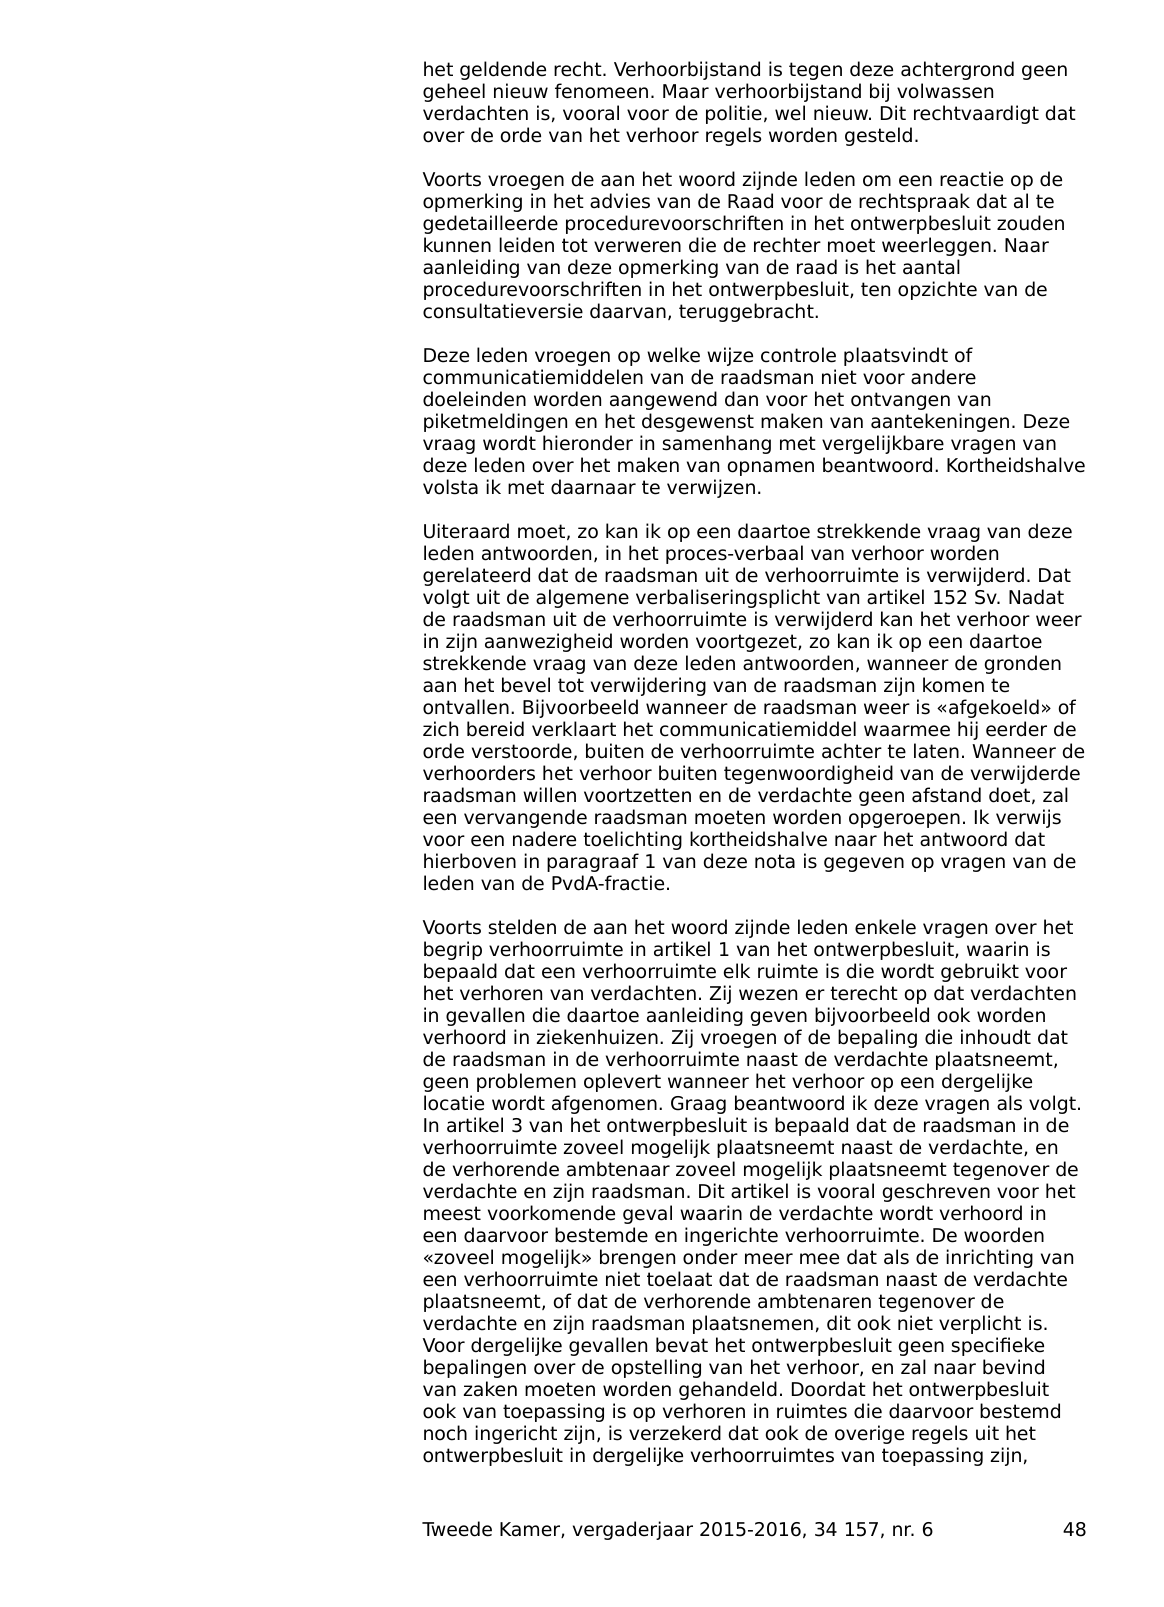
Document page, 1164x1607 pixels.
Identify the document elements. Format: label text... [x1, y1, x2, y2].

text Uiteraard moet, zo kan ik op een daartoe strekkende vraag van deze leden antwoorden, in het proces-verbaal van verhoor worden gerelateerd dat de raadsman uit de verhoorruimte is verwijderd. Dat volgt uit de algemene verbaliseringsplicht van artikel 152 Sv. Nadat de raadsman uit de verhoorruimte is verwijderd kan het verhoor weer in zijn aanwezigheid worden voortgezet, zo kan ik op een daartoe strekkende vraag van deze leden antwoorden, wanneer de gronden aan het bevel tot verwijdering van de raadsman zijn komen te ontvallen. Bijvoorbeeld wanneer de raadsman weer is «afgekoeld» of zich bereid verklaart het communicatiemiddel waarmee hij eerder de orde verstoorde, buiten de verhoorruimte achter te laten. Wanneer de verhoorders het verhoor buiten tegenwoordigheid van de verwijderde raadsman willen voortzetten en de verdachte geen afstand doet, zal een vervangende raadsman moeten worden opgeroepen. Ik verwijs voor een nadere toelichting kortheidshalve naar het antwoord dat hierboven in paragraaf 1 van deze nota is gegeven op vragen van de leden van de PvdA-fractie. [422, 521, 1087, 895]
text het geldende recht. Verhoorbijstand is tegen deze achtergrond geen geheel nieuw fenomeen. Maar verhoorbijstand bij volwassen verdachten is, vooral voor de politie, wel nieuw. Dit rechtvaardigt dat over de orde van het verhoor regels worden gesteld. [422, 59, 1087, 147]
text Voorts stelden de aan het woord zijnde leden enkele vragen over het begrip verhoorruimte in artikel 1 van het ontwerpbesluit, waarin is bepaald dat een verhoorruimte elk ruimte is die wordt gebruikt voor het verhoren van verdachten. Zij wezen er terecht op dat verdachten in gevallen die daartoe aanleiding geven bijvoorbeeld ook worden verhoord in ziekenhuizen. Zij vroegen of de bepaling die inhoudt dat de raadsman in de verhoorruimte naast de verdachte plaatsneemt, geen problemen oplevert wanneer het verhoor op een dergelijke locatie wordt afgenomen. Graag beantwoord ik deze vragen als volgt. In artikel 3 van het ontwerpbesluit is bepaald dat de raadsman in de verhoorruimte zoveel mogelijk plaatsneemt naast de verdachte, en de verhorende ambtenaar zoveel mogelijk plaatsneemt tegenover de verdachte en zijn raadsman. Dit artikel is vooral geschreven voor het meest voorkomende geval waarin de verdachte wordt verhoord in een daarvoor bestemde en ingerichte verhoorruimte. De woorden «zoveel mogelijk» brengen onder meer mee dat als de inrichting van een verhoorruimte niet toelaat dat de raadsman naast de verdachte plaatsneemt, of dat de verhorende ambtenaren tegenover de verdachte en zijn raadsman plaatsnemen, dit ook niet verplicht is. Voor dergelijke gevallen bevat het ontwerpbesluit geen specifieke bepalingen over de opstelling van het verhoor, en zal naar bevind van zaken moeten worden gehandeld. Doordat het ontwerpbesluit ook van toepassing is op verhoren in ruimtes die daarvoor bestemd noch ingericht zijn, is verzekerd dat ook de overige regels uit het ontwerpbesluit in dergelijke verhoorruimtes van toepassing zijn, [422, 917, 1087, 1467]
text Deze leden vroegen op welke wijze controle plaatsvindt of communicatiemiddelen van de raadsman niet voor andere doeleinden worden aangewend dan voor het ontvangen van piketmeldingen en het desgewenst maken van aantekeningen. Deze vraag wordt hieronder in samenhang met vergelijkbare vragen van deze leden over het maken van opnamen beantwoord. Kortheidshalve volsta ik met daarnaar te verwijzen. [422, 345, 1087, 499]
text Voorts vroegen de aan het woord zijnde leden om een reactie op de opmerking in het advies van de Raad voor de rechtspraak dat al te gedetailleerde procedurevoorschriften in het ontwerpbesluit zouden kunnen leiden tot verweren die de rechter moet weerleggen. Naar aanleiding van deze opmerking van de raad is het aantal procedurevoorschriften in het ontwerpbesluit, ten opzichte van de consultatieversie daarvan, teruggebracht. [422, 169, 1087, 323]
